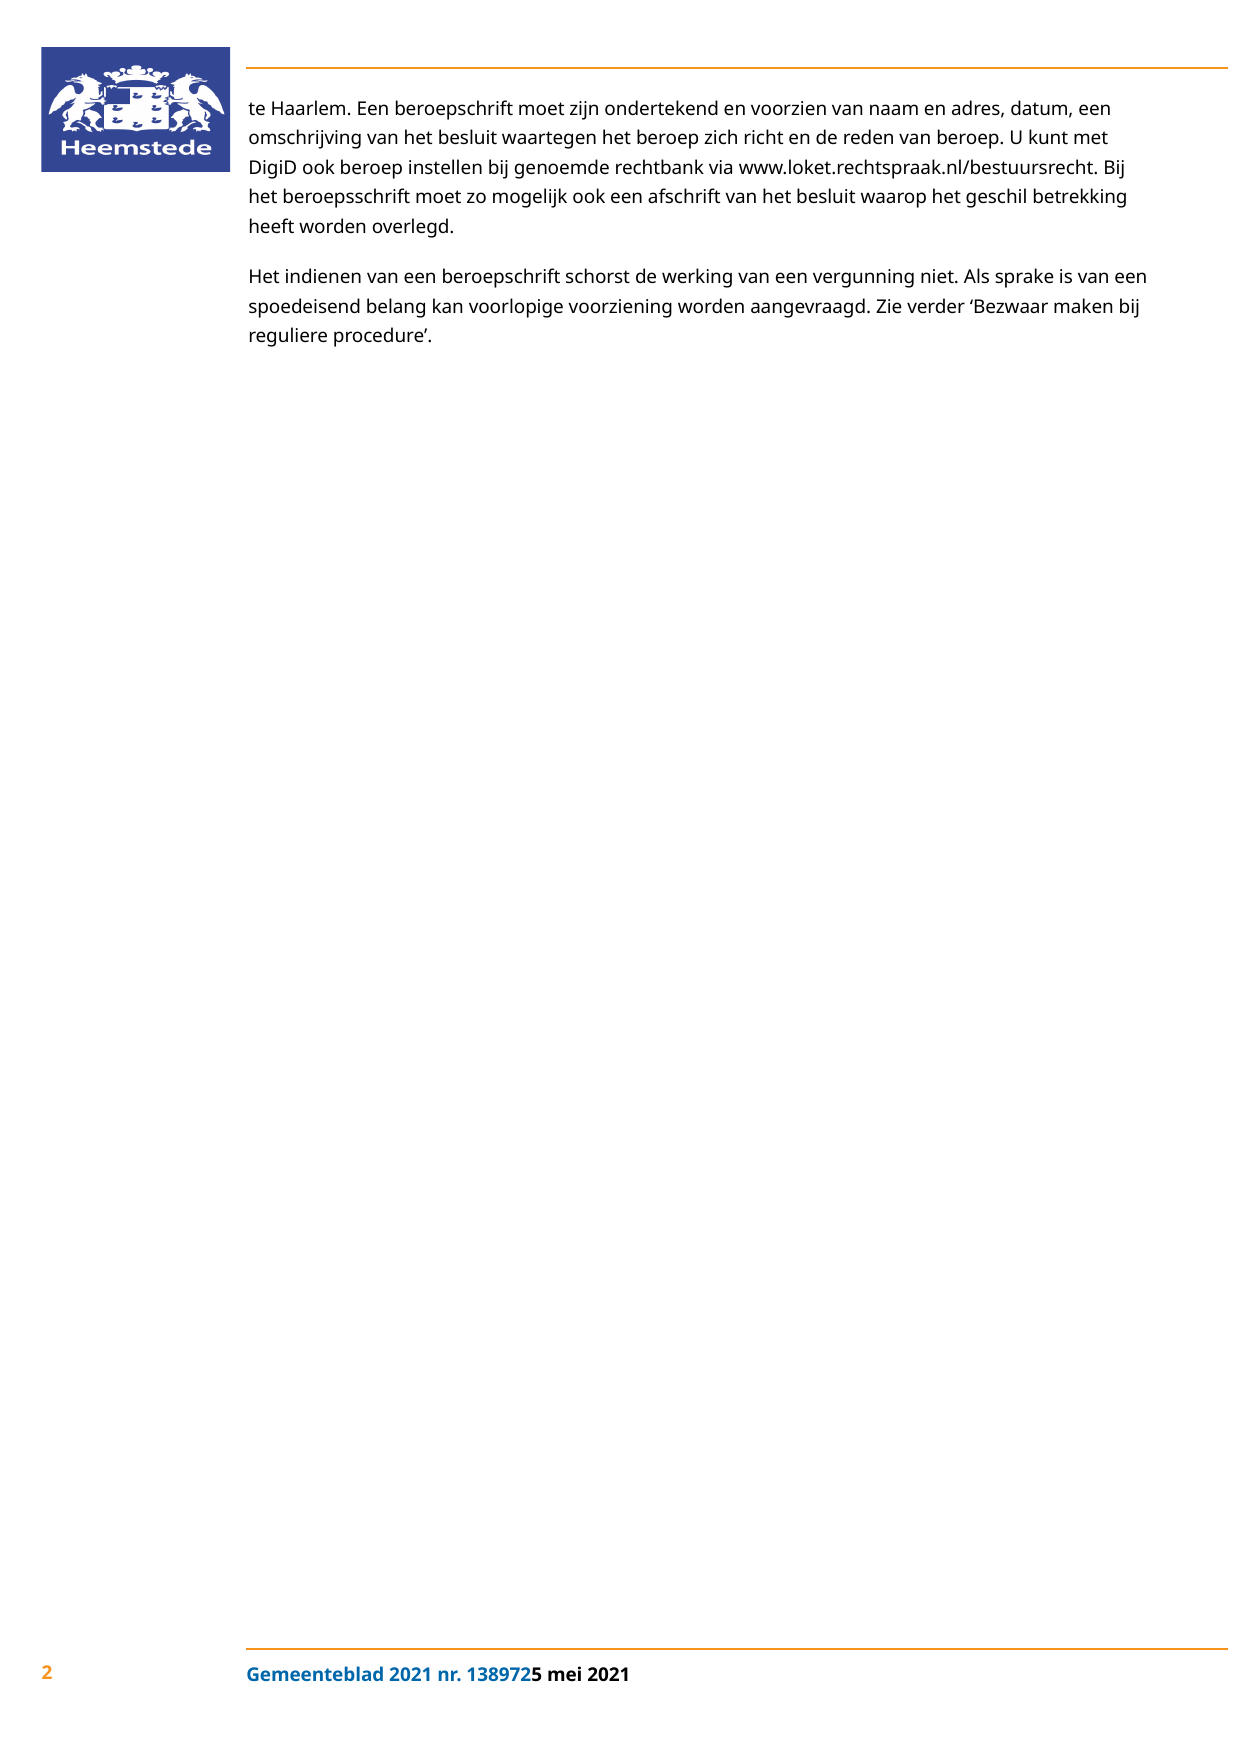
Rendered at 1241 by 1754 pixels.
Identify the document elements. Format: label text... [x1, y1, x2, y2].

text te Haarlem. Een beroepschrift moet zijn ondertekend en voorzien van naam en adres, datum, een omschrijving van het besluit waartegen het beroep zich richt en de reden van beroep. U kunt met DigiD ook beroep instellen bij genoemde rechtbank via www.loket.rechtspraak.nl/bestuursrecht. Bij het beroepsschrift moet zo mogelijk ook een afschrift van het besluit waarop het geschil betrekking heeft worden overlegd. [248, 95, 1152, 239]
picture [41, 47, 231, 172]
text Het indienen van een beroepschrift schorst de werking van een vergunning niet. Als sprake is van een spoedeisend belang kan voorlopige voorziening worden aangevraagd. Zie verder ‘Bezwaar maken bij reguliere procedure’. [248, 263, 1152, 348]
